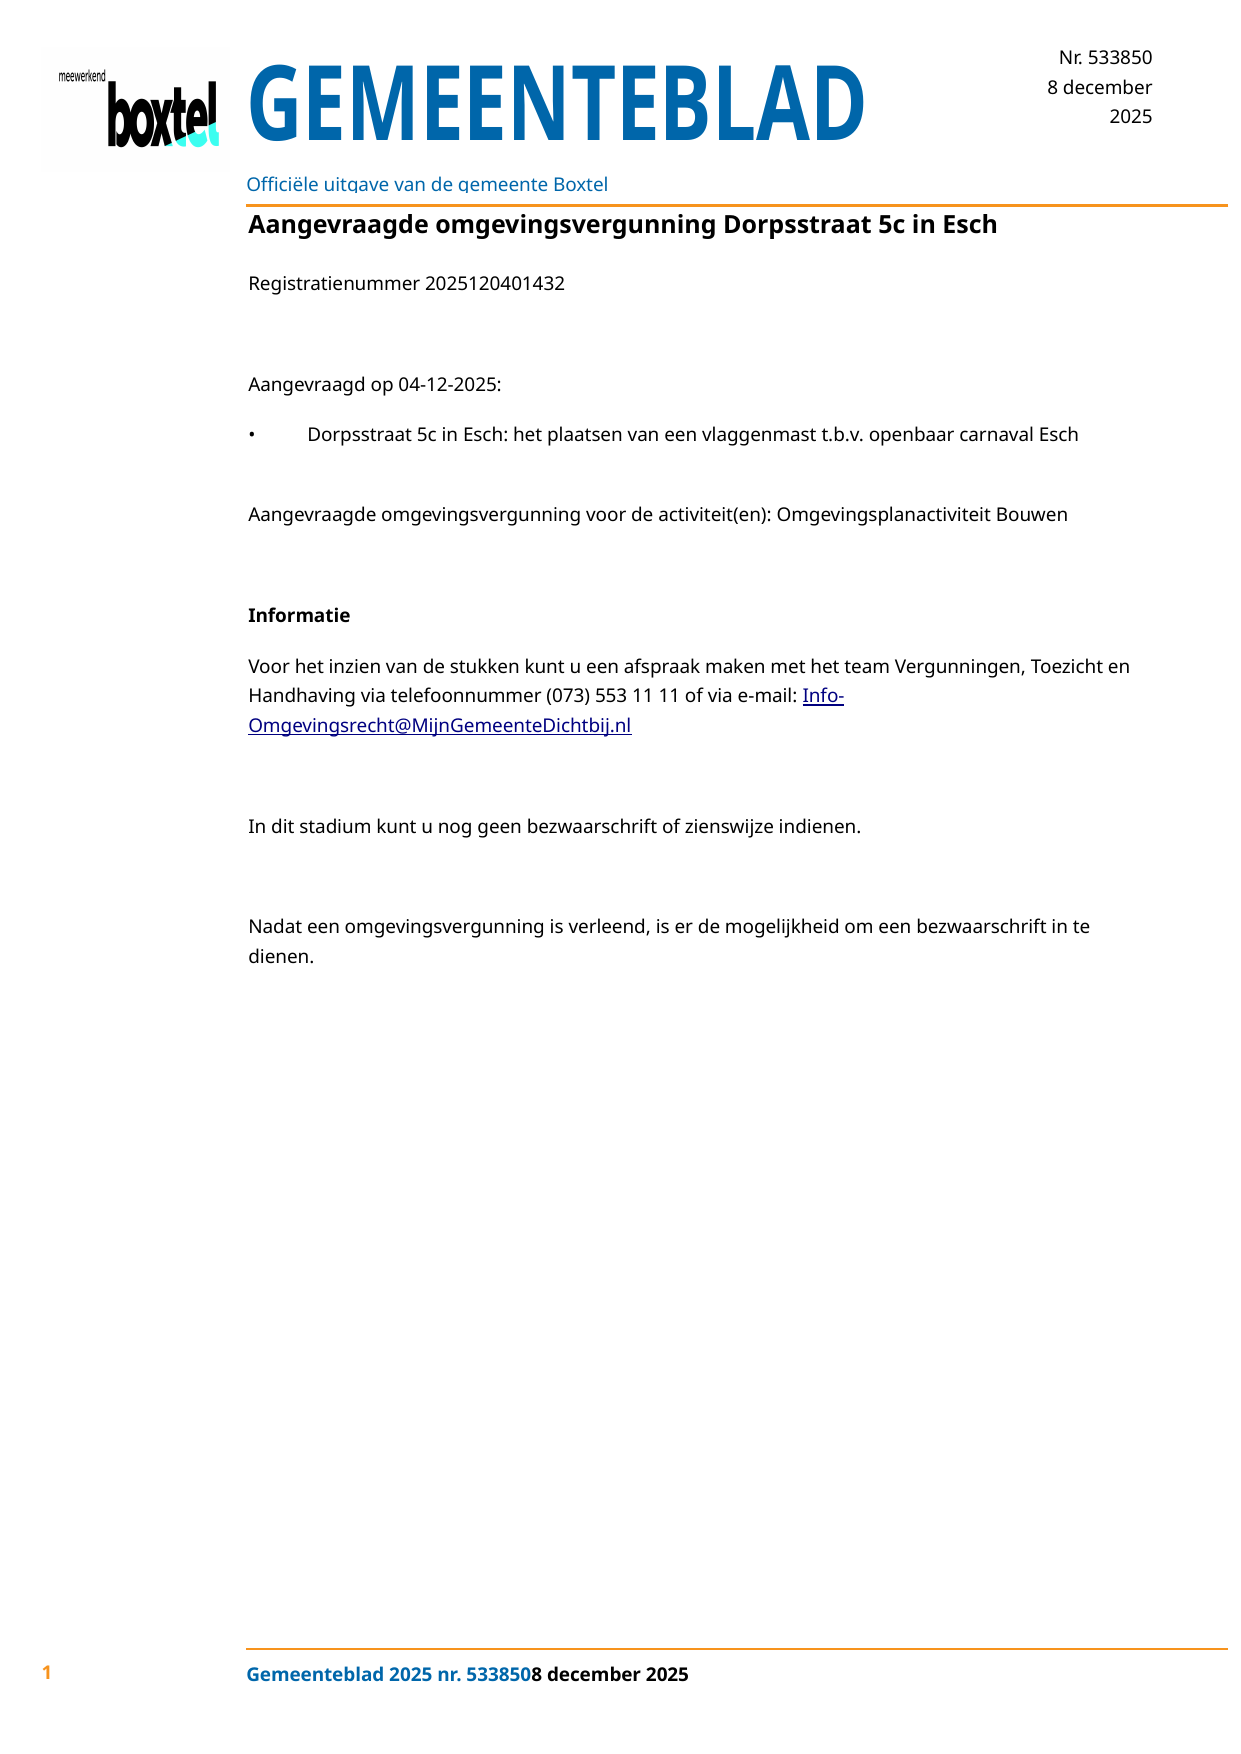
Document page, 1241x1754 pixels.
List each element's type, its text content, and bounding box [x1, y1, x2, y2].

text Nadat een omgevingsvergunning is verleend, is er de mogelijkheid om een bezwaarschrift in te dienen. [248, 914, 1152, 969]
text Aangevraagd op 04-12-2025: [248, 371, 1152, 397]
picture [41, 47, 231, 172]
text Aangevraagde omgevingsvergunning Dorpsstraat 5c in Esch [248, 207, 1152, 241]
text Registratienummer 2025120401432 [248, 270, 1152, 296]
list Dorpsstraat 5c in Esch: het plaatsen van een vlaggenmast t.b.v. openbaar carnaval Esch [248, 422, 1152, 447]
text Informatie [248, 602, 1152, 628]
text Voor het inzien van de stukken kunt u een afspraak maken met het team Vergunningen, Toezicht en Handhaving via telefoonnummer (073) 553 11 11 of via e-mail: Info-Omgevingsrecht@MijnGemeenteDichtbij.nl [248, 653, 1152, 738]
text Aangevraagde omgevingsvergunning voor de activiteit(en): Omgevingsplanactiviteit Bouwen [248, 502, 1152, 527]
text In dit stadium kunt u nog geen bezwaarschrift of zienswijze indienen. [248, 813, 1152, 838]
